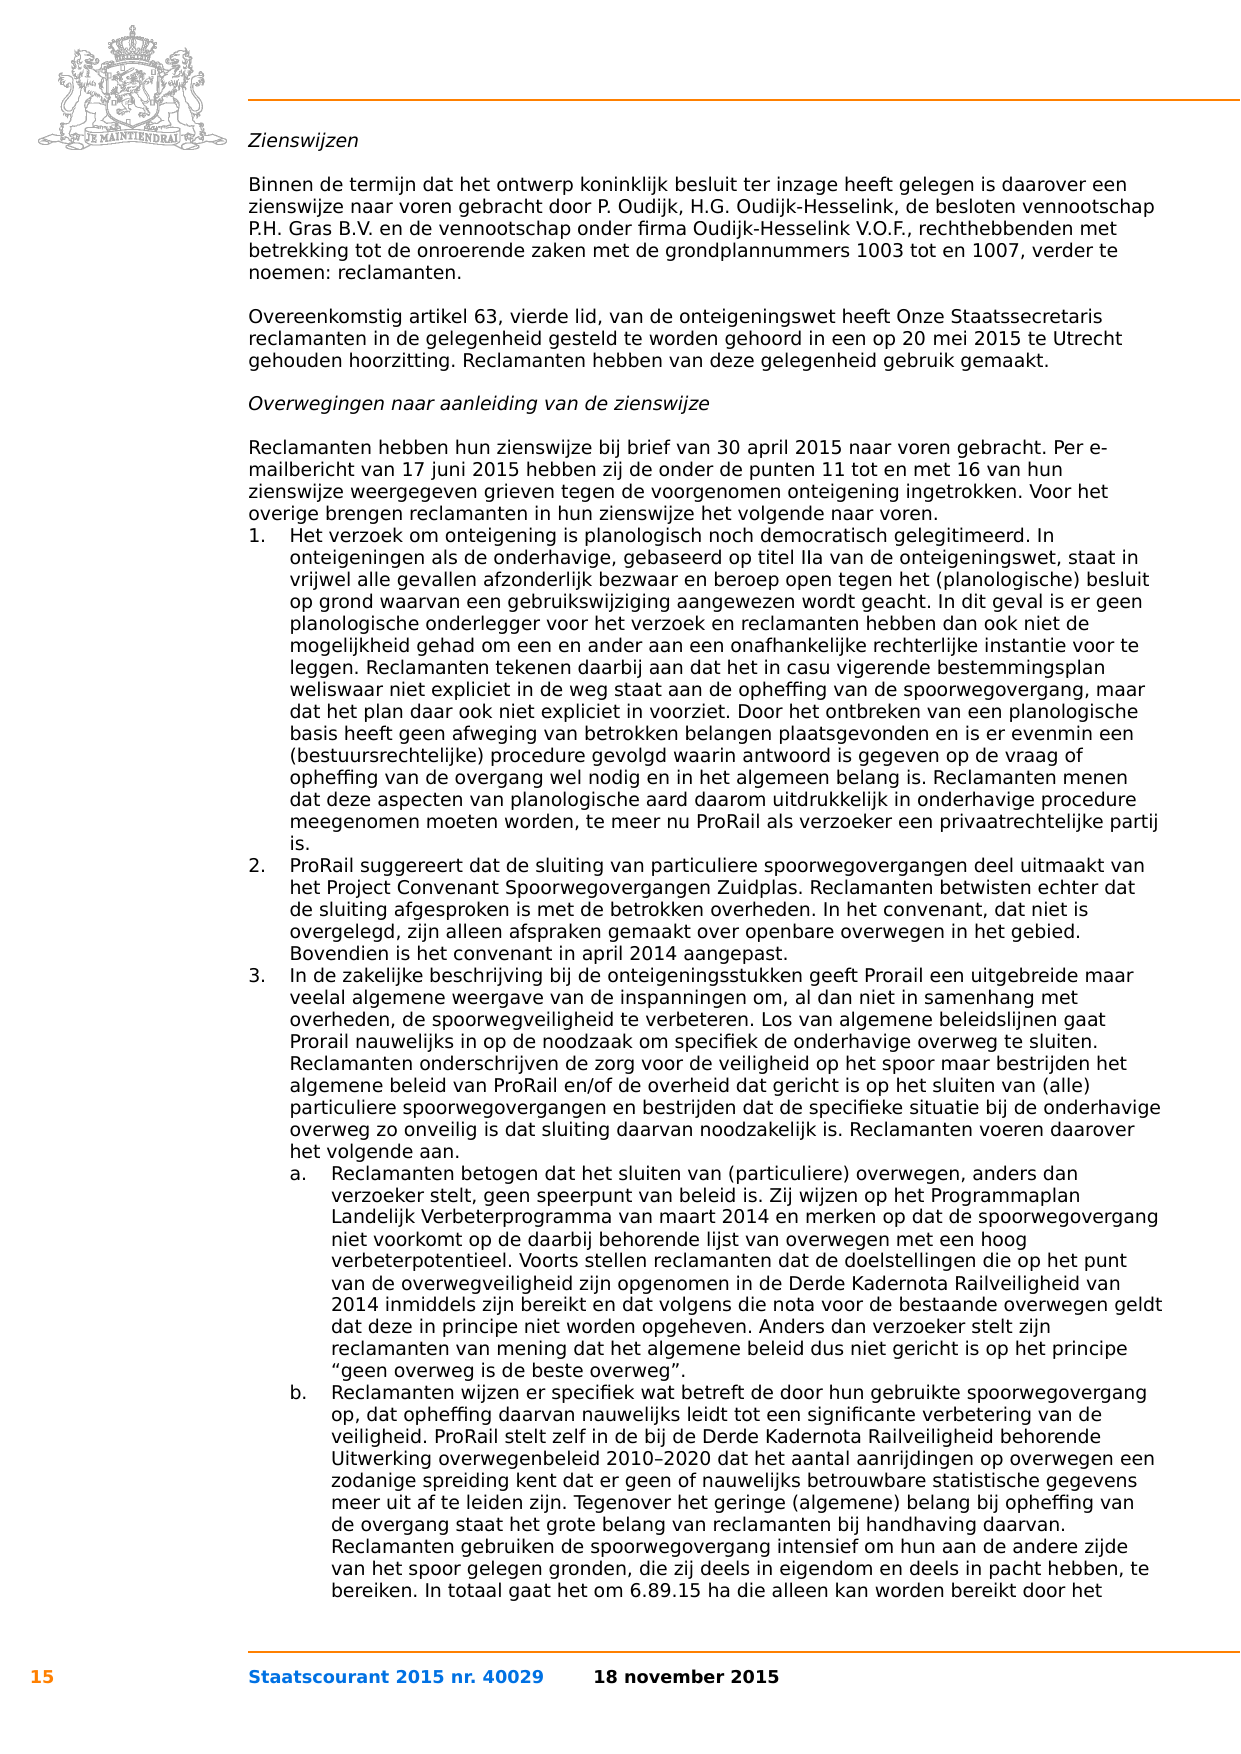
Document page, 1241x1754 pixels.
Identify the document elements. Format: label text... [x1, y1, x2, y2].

text 1. Het verzoek om onteigening is planologisch noch democratisch gelegitimeerd. In onteigeningen als de onderhavige, gebaseerd op titel IIa van de onteigeningswet, staat in vrijwel alle gevallen afzonderlijk bezwaar en beroep open tegen het (planologische) besluit op grond waarvan een gebruikswijziging aangewezen wordt geacht. In dit geval is er geen planologische onderlegger voor het verzoek en reclamanten hebben dan ook niet de mogelijkheid gehad om een en ander aan een onafhankelijke rechterlijke instantie voor te leggen. Reclamanten tekenen daarbij aan dat het in casu vigerende bestemmingsplan weliswaar niet expliciet in de weg staat aan de opheffing van de spoorwegovergang, maar dat het plan daar ook niet expliciet in voorziet. Door het ontbreken van een planologische basis heeft geen afweging van betrokken belangen plaatsgevonden en is er evenmin een (bestuursrechtelijke) procedure gevolgd waarin antwoord is gegeven op de vraag of opheffing van de overgang wel nodig en in het algemeen belang is. Reclamanten menen dat deze aspecten van planologische aard daarom uitdrukkelijk in onderhavige procedure meegenomen moeten worden, te meer nu ProRail als verzoeker een privaatrechtelijke partij is. [248, 525, 1163, 855]
text a. Reclamanten betogen dat het sluiten van (particuliere) overwegen, anders dan verzoeker stelt, geen speerpunt van beleid is. Zij wijzen op het Programmaplan Landelijk Verbeterprogramma van maart 2014 en merken op dat de spoorwegovergang niet voorkomt op de daarbij behorende lijst van overwegen met een hoog verbeterpotentieel. Voorts stellen reclamanten dat de doelstellingen die op het punt van de overwegveiligheid zijn opgenomen in de Derde Kadernota Railveiligheid van 2014 inmiddels zijn bereikt en dat volgens die nota voor de bestaande overwegen geldt dat deze in principe niet worden opgeheven. Anders dan verzoeker stelt zijn reclamanten van mening dat het algemene beleid dus niet gericht is op het principe “geen overweg is de beste overweg”. [289, 1162, 1163, 1382]
text Reclamanten hebben hun zienswijze bij brief van 30 april 2015 naar voren gebracht. Per e-mailbericht van 17 juni 2015 hebben zij de onder de punten 11 tot en met 16 van hun zienswijze weergegeven grieven tegen de voorgenomen onteigening ingetrokken. Voor het overige brengen reclamanten in hun zienswijze het volgende naar voren. [248, 437, 1163, 525]
picture [38, 25, 227, 150]
text 3. In de zakelijke beschrijving bij de onteigeningsstukken geeft Prorail een uitgebreide maar veelal algemene weergave van de inspanningen om, al dan niet in samenhang met overheden, de spoorwegveiligheid te verbeteren. Los van algemene beleidslijnen gaat Prorail nauwelijks in op de noodzaak om specifiek de onderhavige overweg te sluiten. Reclamanten onderschrijven de zorg voor de veiligheid op het spoor maar bestrijden het algemene beleid van ProRail en/of de overheid dat gericht is op het sluiten van (alle) particuliere spoorwegovergangen en bestrijden dat de specifieke situatie bij de onderhavige overweg zo onveilig is dat sluiting daarvan noodzakelijk is. Reclamanten voeren daarover het volgende aan. [248, 965, 1163, 1162]
text Binnen de termijn dat het ontwerp koninklijk besluit ter inzage heeft gelegen is daarover een zienswijze naar voren gebracht door P. Oudijk, H.G. Oudijk-Hesselink, de besloten vennootschap P.H. Gras B.V. en de vennootschap onder firma Oudijk-Hesselink V.O.F., rechthebbenden met betrekking tot de onroerende zaken met de grondplannummers 1003 tot en 1007, verder te noemen: reclamanten. [248, 174, 1163, 284]
text b. Reclamanten wijzen er specifiek wat betreft de door hun gebruikte spoorwegovergang op, dat opheffing daarvan nauwelijks leidt tot een significante verbetering van de veiligheid. ProRail stelt zelf in de bij de Derde Kadernota Railveiligheid behorende Uitwerking overwegenbeleid 2010–2020 dat het aantal aanrijdingen op overwegen een zodanige spreiding kent dat er geen of nauwelijks betrouwbare statistische gegevens meer uit af te leiden zijn. Tegenover het geringe (algemene) belang bij opheffing van de overgang staat het grote belang van reclamanten bij handhaving daarvan. Reclamanten gebruiken de spoorwegovergang intensief om hun aan de andere zijde van het spoor gelegen gronden, die zij deels in eigendom en deels in pacht hebben, te bereiken. In totaal gaat het om 6.89.15 ha die alleen kan worden bereikt door het [289, 1382, 1163, 1602]
text Overeenkomstig artikel 63, vierde lid, van de onteigeningswet heeft Onze Staatssecretaris reclamanten in de gelegenheid gesteld te worden gehoord in een op 20 mei 2015 te Utrecht gehouden hoorzitting. Reclamanten hebben van deze gelegenheid gebruik gemaakt. [248, 306, 1163, 371]
text 2. ProRail suggereert dat de sluiting van particuliere spoorwegovergangen deel uitmaakt van het Project Convenant Spoorwegovergangen Zuidplas. Reclamanten betwisten echter dat de sluiting afgesproken is met de betrokken overheden. In het convenant, dat niet is overgelegd, zijn alleen afspraken gemaakt over openbare overwegen in het gebied. Bovendien is het convenant in april 2014 aangepast. [248, 855, 1163, 965]
subtitle Overwegingen naar aanleiding van de zienswijze [248, 393, 1163, 415]
subtitle Zienswijzen [248, 130, 1163, 152]
